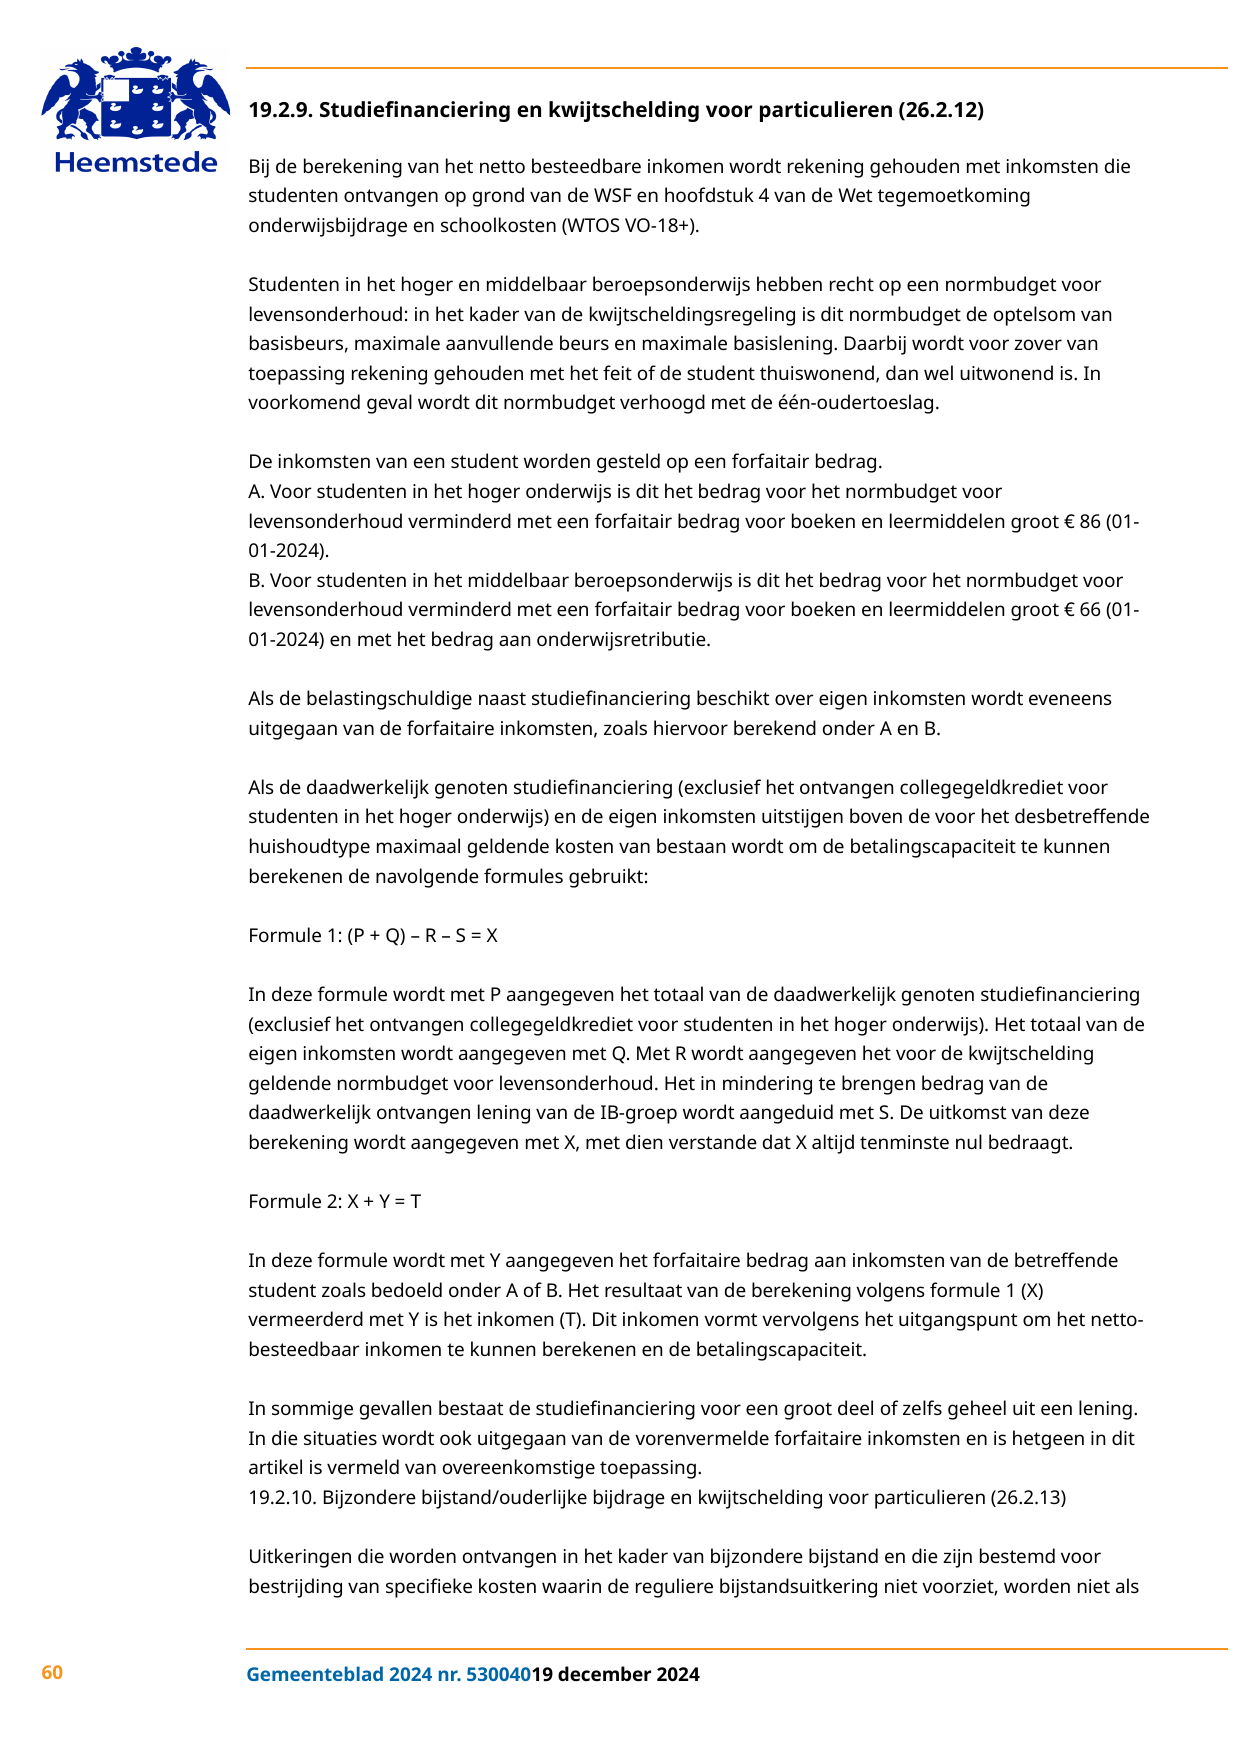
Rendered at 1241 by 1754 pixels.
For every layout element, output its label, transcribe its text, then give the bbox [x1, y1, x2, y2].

text In deze formule wordt met Y aangegeven het forfaitaire bedrag aan inkomsten van de betreffende student zoals bedoeld onder A of B. Het resultaat van de berekening volgens formule 1 (X) vermeerderd met Y is het inkomen (T). Dit inkomen vormt vervolgens het uitgangspunt om het netto-besteedbaar inkomen te kunnen berekenen en de betalingscapaciteit. [248, 1247, 1152, 1362]
text A. Voor studenten in het hoger onderwijs is dit het bedrag voor het normbudget voor levensonderhoud verminderd met een forfaitair bedrag voor boeken en leermiddelen groot € 86 (01-01-2024). [248, 478, 1152, 563]
text Als de daadwerkelijk genoten studiefinanciering (exclusief het ontvangen collegegeldkrediet voor studenten in het hoger onderwijs) en de eigen inkomsten uitstijgen boven de voor het desbetreffende huishoudtype maximaal geldende kosten van bestaan wordt om de betalingscapaciteit te kunnen berekenen de navolgende formules gebruikt: [248, 774, 1152, 888]
text Bij de berekening van het netto besteedbare inkomen wordt rekening gehouden met inkomsten die studenten ontvangen op grond van de WSF en hoofdstuk 4 van de Wet tegemoetkoming onderwijsbijdrage en schoolkosten (WTOS VO-18+). [248, 153, 1152, 238]
text Uitkeringen die worden ontvangen in het kader van bijzondere bijstand en die zijn bestemd voor bestrijding van specifieke kosten waarin de reguliere bijstandsuitkering niet voorziet, worden niet als [248, 1543, 1152, 1598]
text B. Voor studenten in het middelbaar beroepsonderwijs is dit het bedrag voor het normbudget voor levensonderhoud verminderd met een forfaitair bedrag voor boeken en leermiddelen groot € 66 (01-01-2024) en met het bedrag aan onderwijsretributie. [248, 567, 1152, 652]
text Formule 1: (P + Q) – R – S = X [248, 922, 1152, 948]
text Studenten in het hoger en middelbaar beroepsonderwijs hebben recht op een normbudget voor levensonderhoud: in het kader van de kwijtscheldingsregeling is dit normbudget de optelsom van basisbeurs, maximale aanvullende beurs en maximale basislening. Daarbij wordt voor zover van toepassing rekening gehouden met het feit of de student thuiswonend, dan wel uitwonend is. In voorkomend geval wordt dit normbudget verhoogd met de één-oudertoeslag. [248, 271, 1152, 415]
picture [41, 47, 231, 172]
text In deze formule wordt met P aangegeven het totaal van de daadwerkelijk genoten studiefinanciering (exclusief het ontvangen collegegeldkrediet voor studenten in het hoger onderwijs). Het totaal van de eigen inkomsten wordt aangegeven met Q. Met R wordt aangegeven het voor de kwijtschelding geldende normbudget voor levensonderhoud. Het in mindering te brengen bedrag van de daadwerkelijk ontvangen lening van de IB-groep wordt aangeduid met S. De uitkomst van deze berekening wordt aangegeven met X, met dien verstande dat X altijd tenminste nul bedraagt. [248, 981, 1152, 1155]
text Als de belastingschuldige naast studiefinanciering beschikt over eigen inkomsten wordt eveneens uitgegaan van de forfaitaire inkomsten, zoals hiervoor berekend onder A en B. [248, 685, 1152, 741]
text 19.2.10. Bijzondere bijstand/ouderlijke bijdrage en kwijtschelding voor particulieren (26.2.13) [248, 1484, 1152, 1510]
text Formule 2: X + Y = T [248, 1188, 1152, 1214]
text 19.2.9. Studiefinanciering en kwijtschelding voor particulieren (26.2.12) [248, 95, 1152, 123]
text De inkomsten van een student worden gesteld op een forfaitair bedrag. [248, 449, 1152, 474]
text In sommige gevallen bestaat de studiefinanciering voor een groot deel of zelfs geheel uit een lening. In die situaties wordt ook uitgegaan van de vorenvermelde forfaitaire inkomsten en is hetgeen in dit artikel is vermeld van overeenkomstige toepassing. [248, 1395, 1152, 1480]
